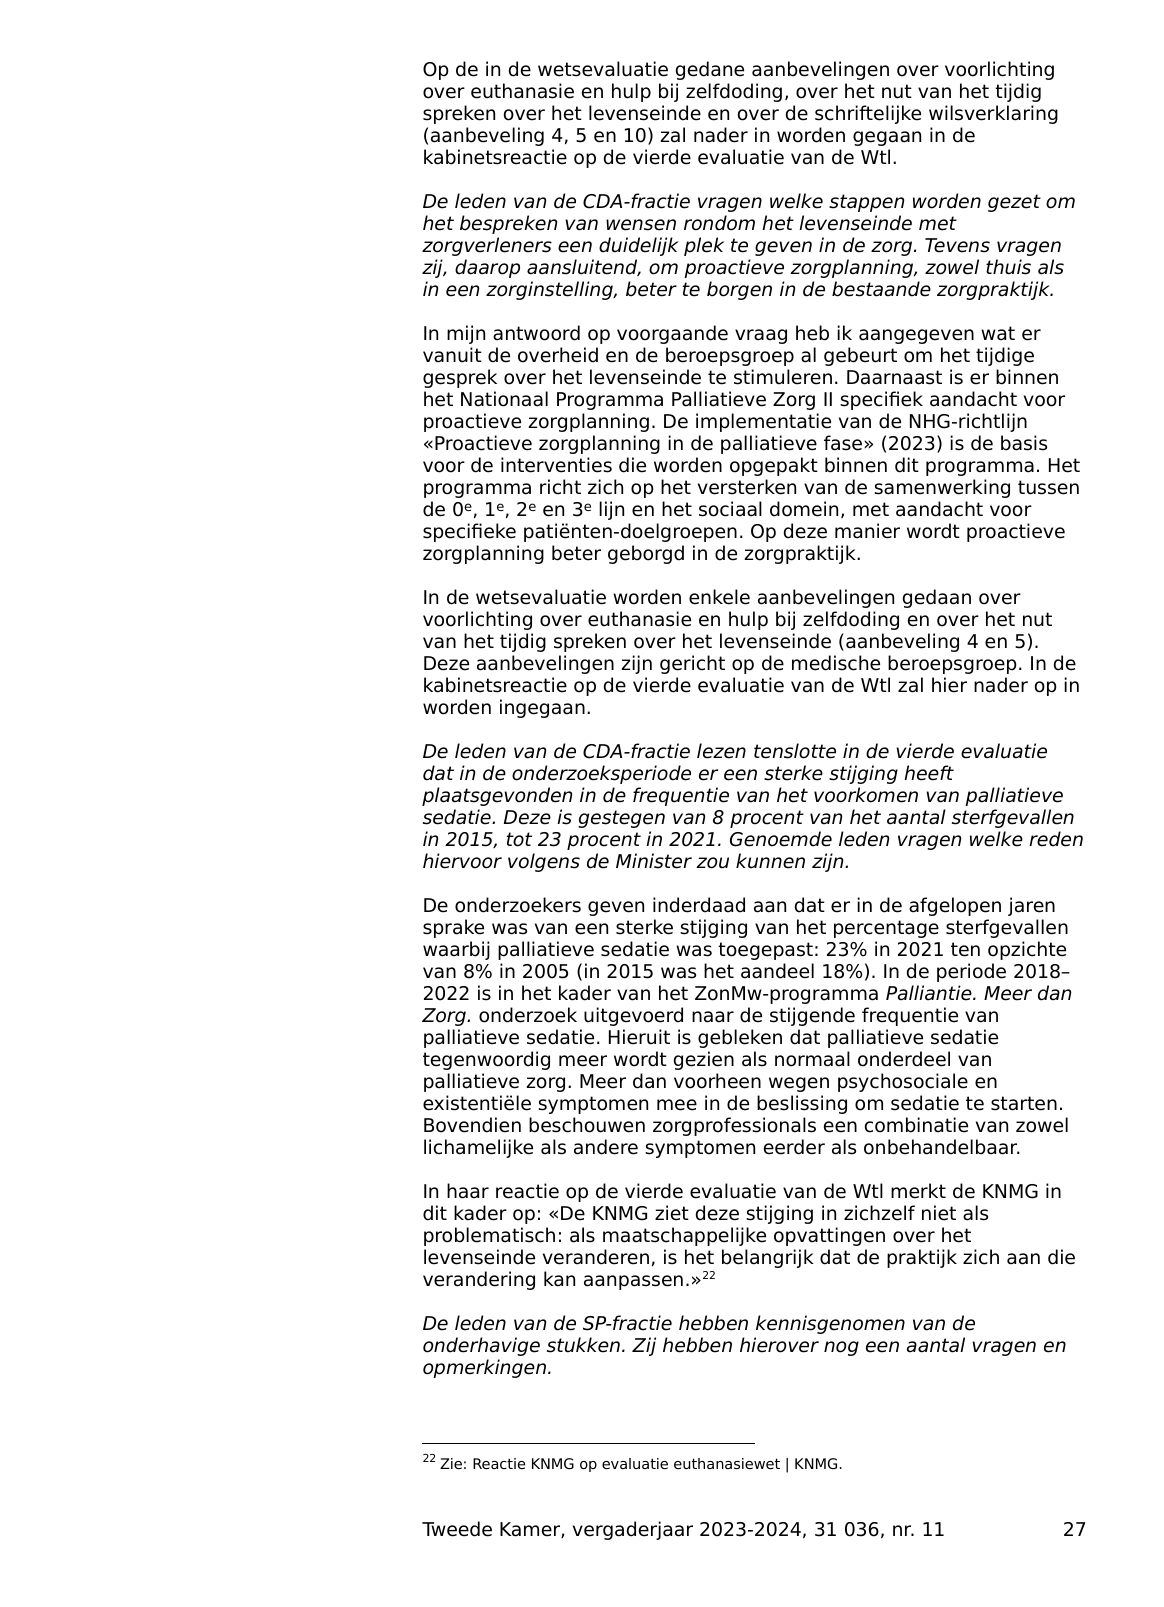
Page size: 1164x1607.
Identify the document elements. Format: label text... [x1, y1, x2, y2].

text De onderzoekers geven inderdaad aan dat er in de afgelopen jaren sprake was van een sterke stijging van het percentage sterfgevallen waarbij palliatieve sedatie was toegepast: 23% in 2021 ten opzichte van 8% in 2005 (in 2015 was het aandeel 18%). In de periode 2018–2022 is in het kader van het ZonMw-programma Palliantie. Meer dan Zorg. onderzoek uitgevoerd naar de stijgende frequentie van palliatieve sedatie. Hieruit is gebleken dat palliatieve sedatie tegenwoordig meer wordt gezien als normaal onderdeel van palliatieve zorg. Meer dan voorheen wegen psychosociale en existentiële symptomen mee in de beslissing om sedatie te starten. Bovendien beschouwen zorgprofessionals een combinatie van zowel lichamelijke als andere symptomen eerder als onbehandelbaar. [422, 895, 1087, 1159]
text In de wetsevaluatie worden enkele aanbevelingen gedaan over voorlichting over euthanasie en hulp bij zelfdoding en over het nut van het tijdig spreken over het levenseinde (aanbeveling 4 en 5). Deze aanbevelingen zijn gericht op de medische beroepsgroep. In de kabinetsreactie op de vierde evaluatie van de Wtl zal hier nader op in worden ingegaan. [422, 587, 1087, 719]
text Op de in de wetsevaluatie gedane aanbevelingen over voorlichting over euthanasie en hulp bij zelfdoding, over het nut van het tijdig spreken over het levenseinde en over de schriftelijke wilsverklaring (aanbeveling 4, 5 en 10) zal nader in worden gegaan in de kabinetsreactie op de vierde evaluatie van de Wtl. [422, 59, 1087, 169]
text De leden van de CDA-fractie lezen tenslotte in de vierde evaluatie dat in de onderzoeksperiode er een sterke stijging heeft plaatsgevonden in de frequentie van het voorkomen van palliatieve sedatie. Deze is gestegen van 8 procent van het aantal sterfgevallen in 2015, tot 23 procent in 2021. Genoemde leden vragen welke reden hiervoor volgens de Minister zou kunnen zijn. [422, 741, 1087, 873]
text Zie: Reactie KNMG op evaluatie euthanasiewet | KNMG. [422, 1452, 1087, 1474]
text In haar reactie op de vierde evaluatie van de Wtl merkt de KNMG in dit kader op: «De KNMG ziet deze stijging in zichzelf niet als problematisch: als maatschappelijke opvattingen over het levenseinde veranderen, is het belangrijk dat de praktijk zich aan die verandering kan aanpassen.» [422, 1181, 1087, 1291]
text In mijn antwoord op voorgaande vraag heb ik aangegeven wat er vanuit de overheid en de beroepsgroep al gebeurt om het tijdige gesprek over het levenseinde te stimuleren. Daarnaast is er binnen het Nationaal Programma Palliatieve Zorg II specifiek aandacht voor proactieve zorgplanning. De implementatie van de NHG-richtlijn «Proactieve zorgplanning in de palliatieve fase» (2023) is de basis voor de interventies die worden opgepakt binnen dit programma. Het programma richt zich op het versterken van de samenwerking tussen de 0e, 1e, 2e en 3e lijn en het sociaal domein, met aandacht voor specifieke patiënten-doelgroepen. Op deze manier wordt proactieve zorgplanning beter geborgd in de zorgpraktijk. [422, 323, 1087, 565]
text De leden van de CDA-fractie vragen welke stappen worden gezet om het bespreken van wensen rondom het levenseinde met zorgverleners een duidelijk plek te geven in de zorg. Tevens vragen zij, daarop aansluitend, om proactieve zorgplanning, zowel thuis als in een zorginstelling, beter te borgen in de bestaande zorgpraktijk. [422, 191, 1087, 301]
text De leden van de SP-fractie hebben kennisgenomen van de onderhavige stukken. Zij hebben hierover nog een aantal vragen en opmerkingen. [422, 1313, 1087, 1379]
